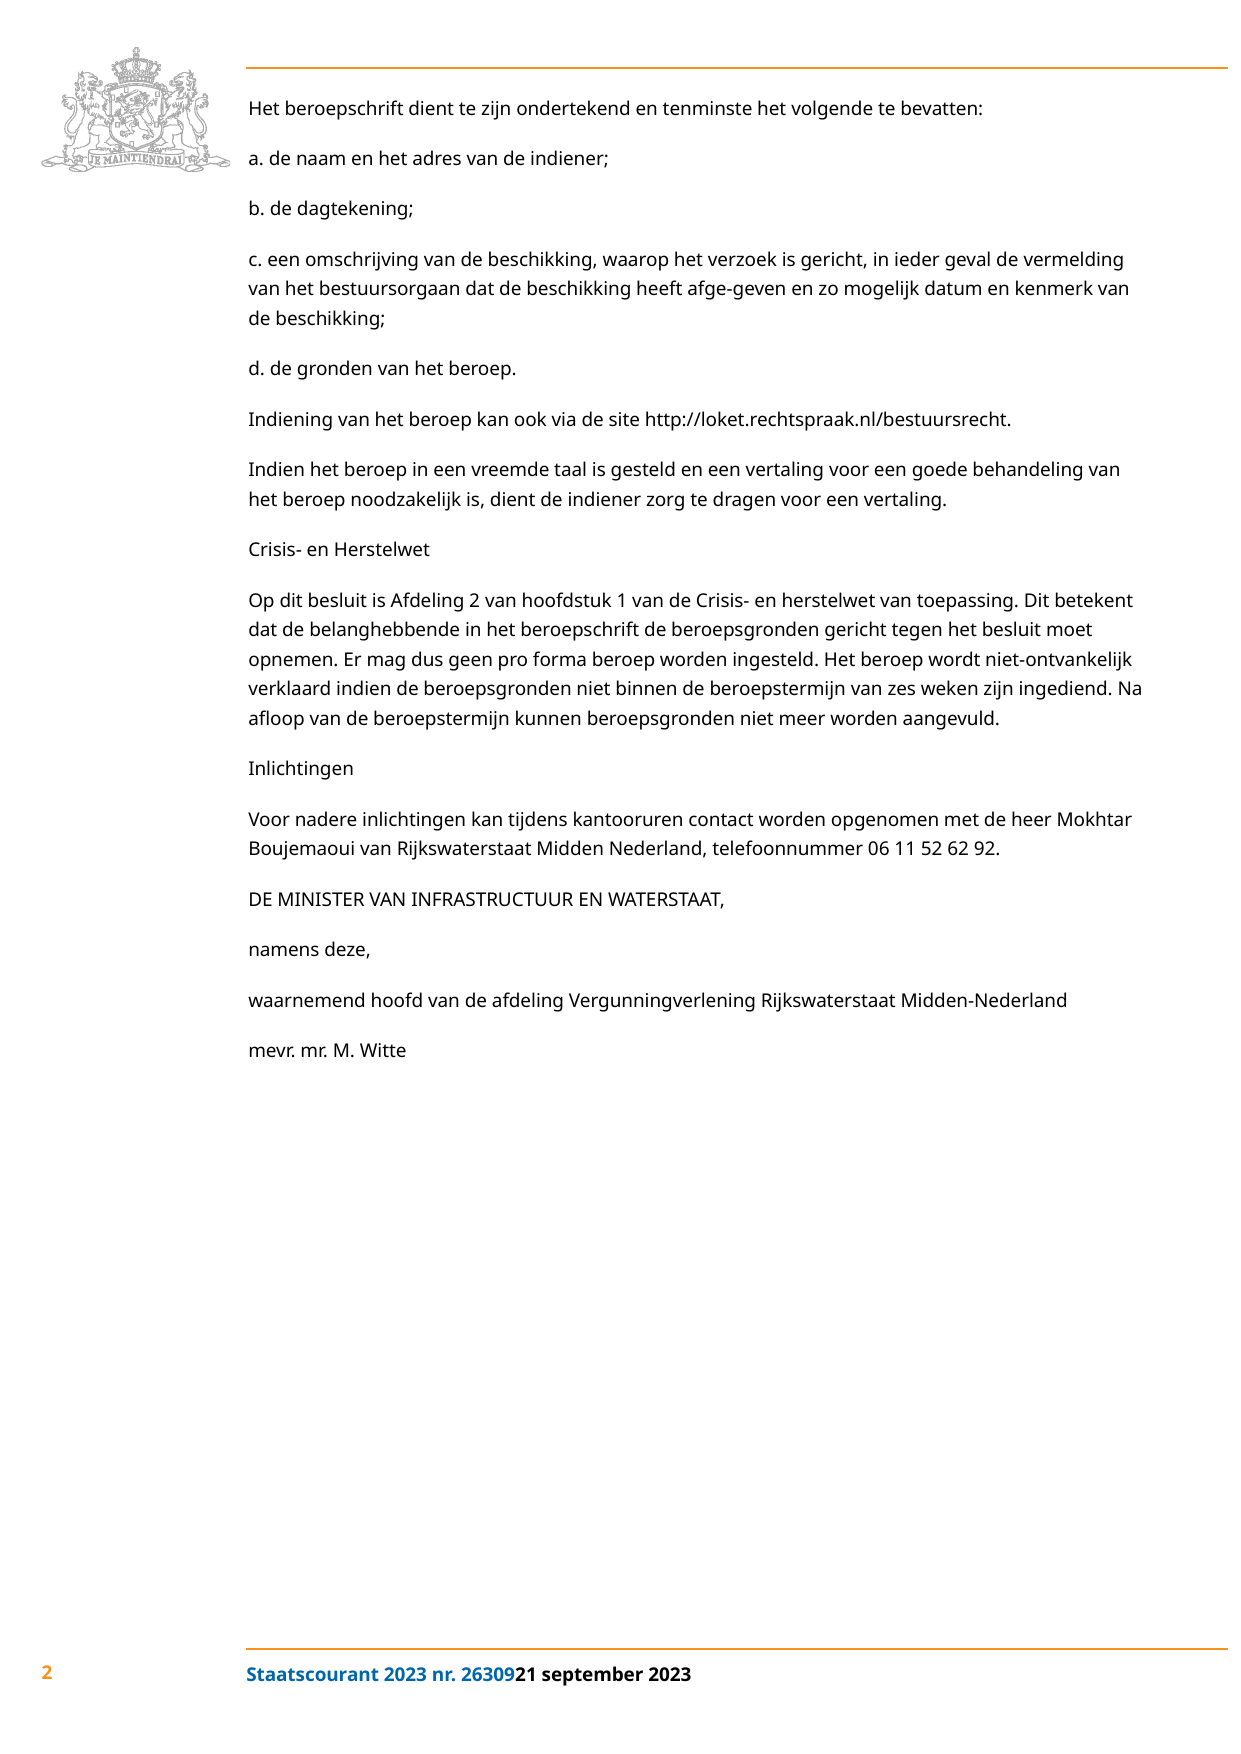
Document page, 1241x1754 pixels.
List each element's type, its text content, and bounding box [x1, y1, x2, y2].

text Crisis- en Herstelwet [248, 536, 1152, 562]
text Op dit besluit is Afdeling 2 van hoofdstuk 1 van de Crisis- en herstelwet van toepassing. Dit betekent dat de belanghebbende in het beroepschrift de beroepsgronden gericht tegen het besluit moet opnemen. Er mag dus geen pro forma beroep worden ingesteld. Het beroep wordt niet-ontvankelijk verklaard indien de beroepsgronden niet binnen de beroepstermijn van zes weken zijn ingediend. Na afloop van de beroepstermijn kunnen beroepsgronden niet meer worden aangevuld. [248, 587, 1152, 731]
text DE MINISTER VAN INFRASTRUCTUUR EN WATERSTAAT, [248, 886, 1152, 912]
text Indiening van het beroep kan ook via de site http://loket.rechtspraak.nl/bestuursrecht. [248, 406, 1152, 432]
text a. de naam en het adres van de indiener; [248, 145, 1152, 171]
text waarnemend hoofd van de afdeling Vergunningverlening Rijkswaterstaat Midden-Nederland [248, 987, 1152, 1013]
text Voor nadere inlichtingen kan tijdens kantooruren contact worden opgenomen met de heer Mokhtar Boujemaoui van Rijkswaterstaat Midden Nederland, telefoonnummer 06 11 52 62 92. [248, 806, 1152, 861]
text Het beroepschrift dient te zijn ondertekend en tenminste het volgende te bevatten: [248, 95, 1152, 121]
text b. de dagtekening; [248, 196, 1152, 221]
picture [41, 47, 231, 172]
text Indien het beroep in een vreemde taal is gesteld en een vertaling voor een goede behandeling van het beroep noodzakelijk is, dient de indiener zorg te dragen voor een vertaling. [248, 456, 1152, 512]
text mevr. mr. M. Witte [248, 1037, 1152, 1063]
text Inlichtingen [248, 756, 1152, 781]
text namens deze, [248, 936, 1152, 962]
text c. een omschrijving van de beschikking, waarop het verzoek is gericht, in ieder geval de vermelding van het bestuursorgaan dat de beschikking heeft afge-geven en zo mogelijk datum en kenmerk van de beschikking; [248, 246, 1152, 331]
text d. de gronden van het beroep. [248, 356, 1152, 381]
